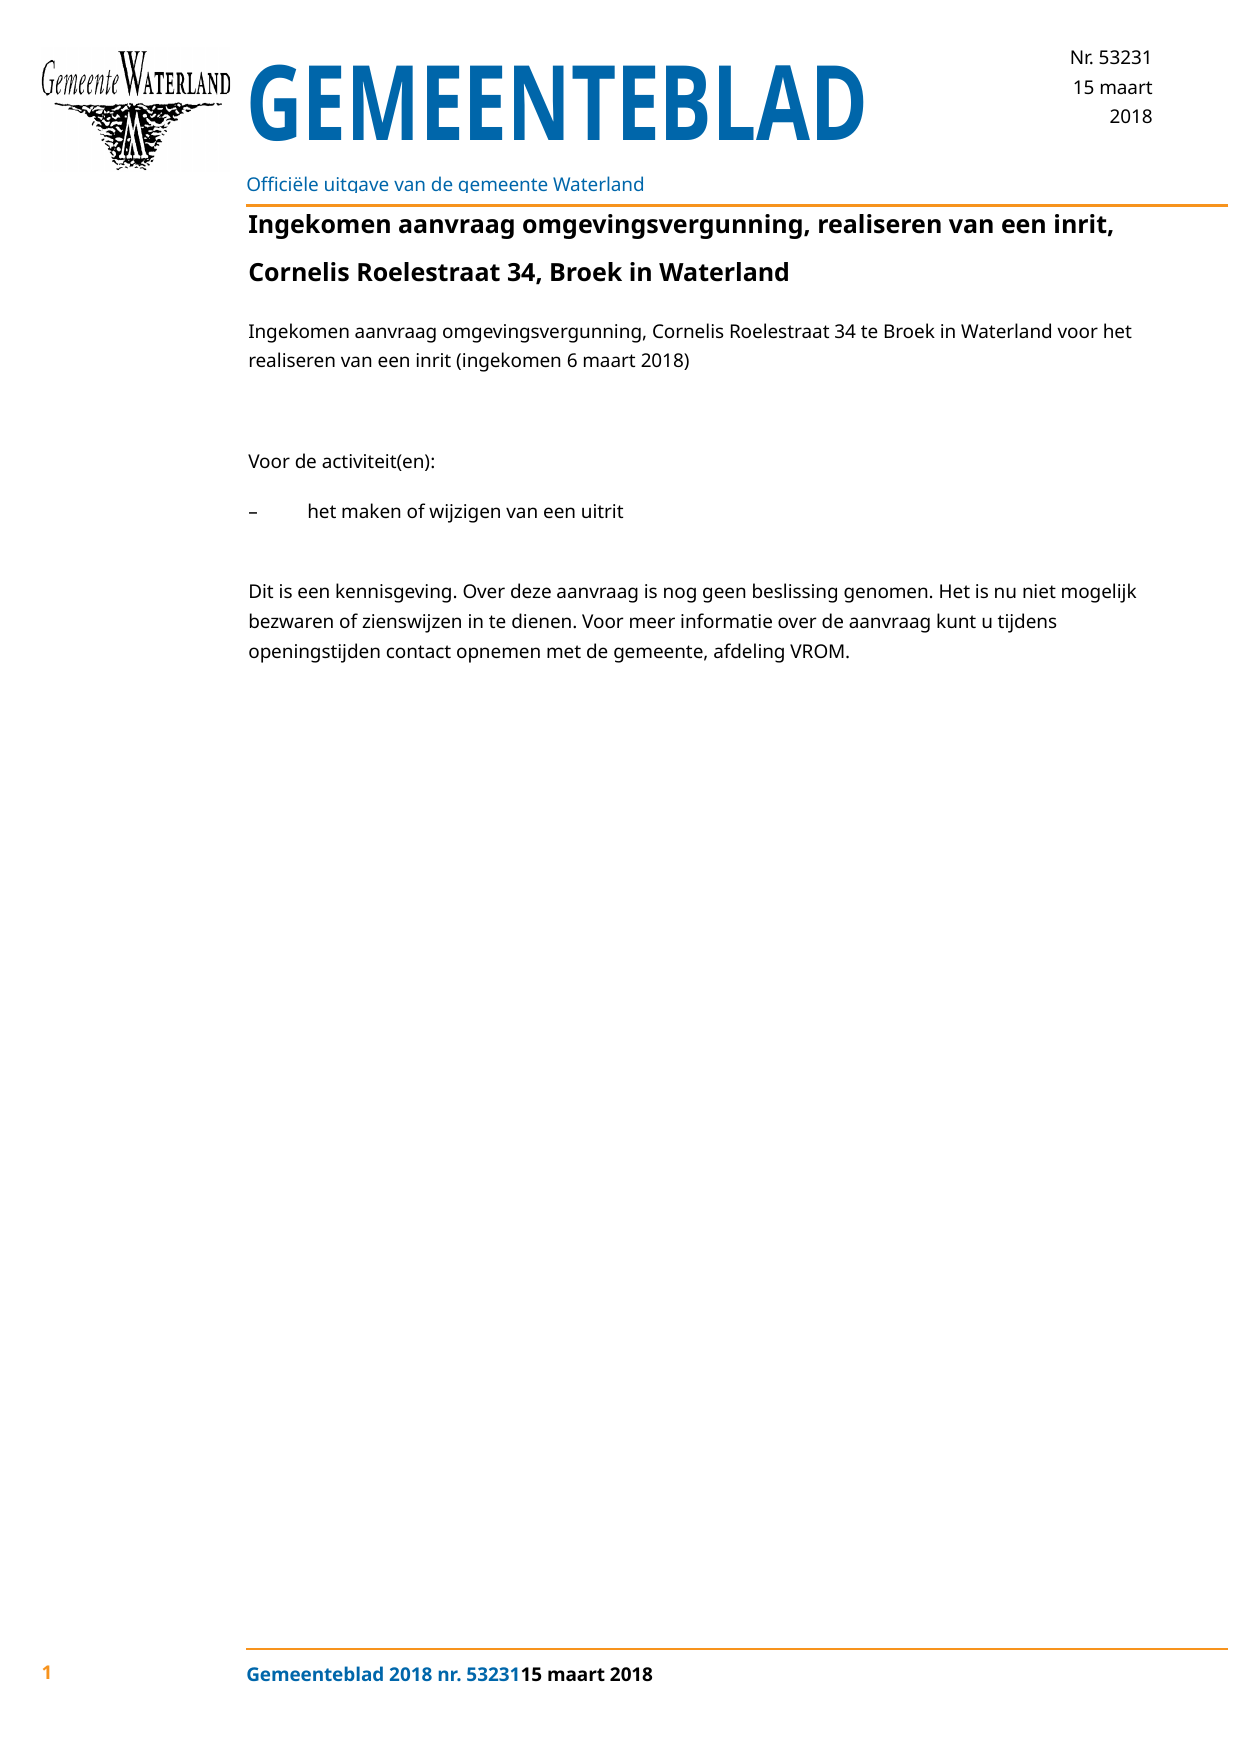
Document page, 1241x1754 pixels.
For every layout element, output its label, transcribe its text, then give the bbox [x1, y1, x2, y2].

text Voor de activiteit(en): [248, 448, 1152, 474]
text Ingekomen aanvraag omgevingsvergunning, realiseren van een inrit, Cornelis Roelestraat 34, Broek in Waterland [248, 207, 1152, 288]
text Ingekomen aanvraag omgevingsvergunning, Cornelis Roelestraat 34 te Broek in Waterland voor het realiseren van een inrit (ingekomen 6 maart 2018) [248, 318, 1152, 373]
text Dit is een kennisgeving. Over deze aanvraag is nog geen beslissing genomen. Het is nu niet mogelijk bezwaren of zienswijzen in te dienen. Voor meer informatie over de aanvraag kunt u tijdens openingstijden contact opnemen met de gemeente, afdeling VROM. [248, 579, 1152, 664]
list het maken of wijzigen van een uitrit [248, 499, 1152, 524]
picture [41, 47, 231, 172]
